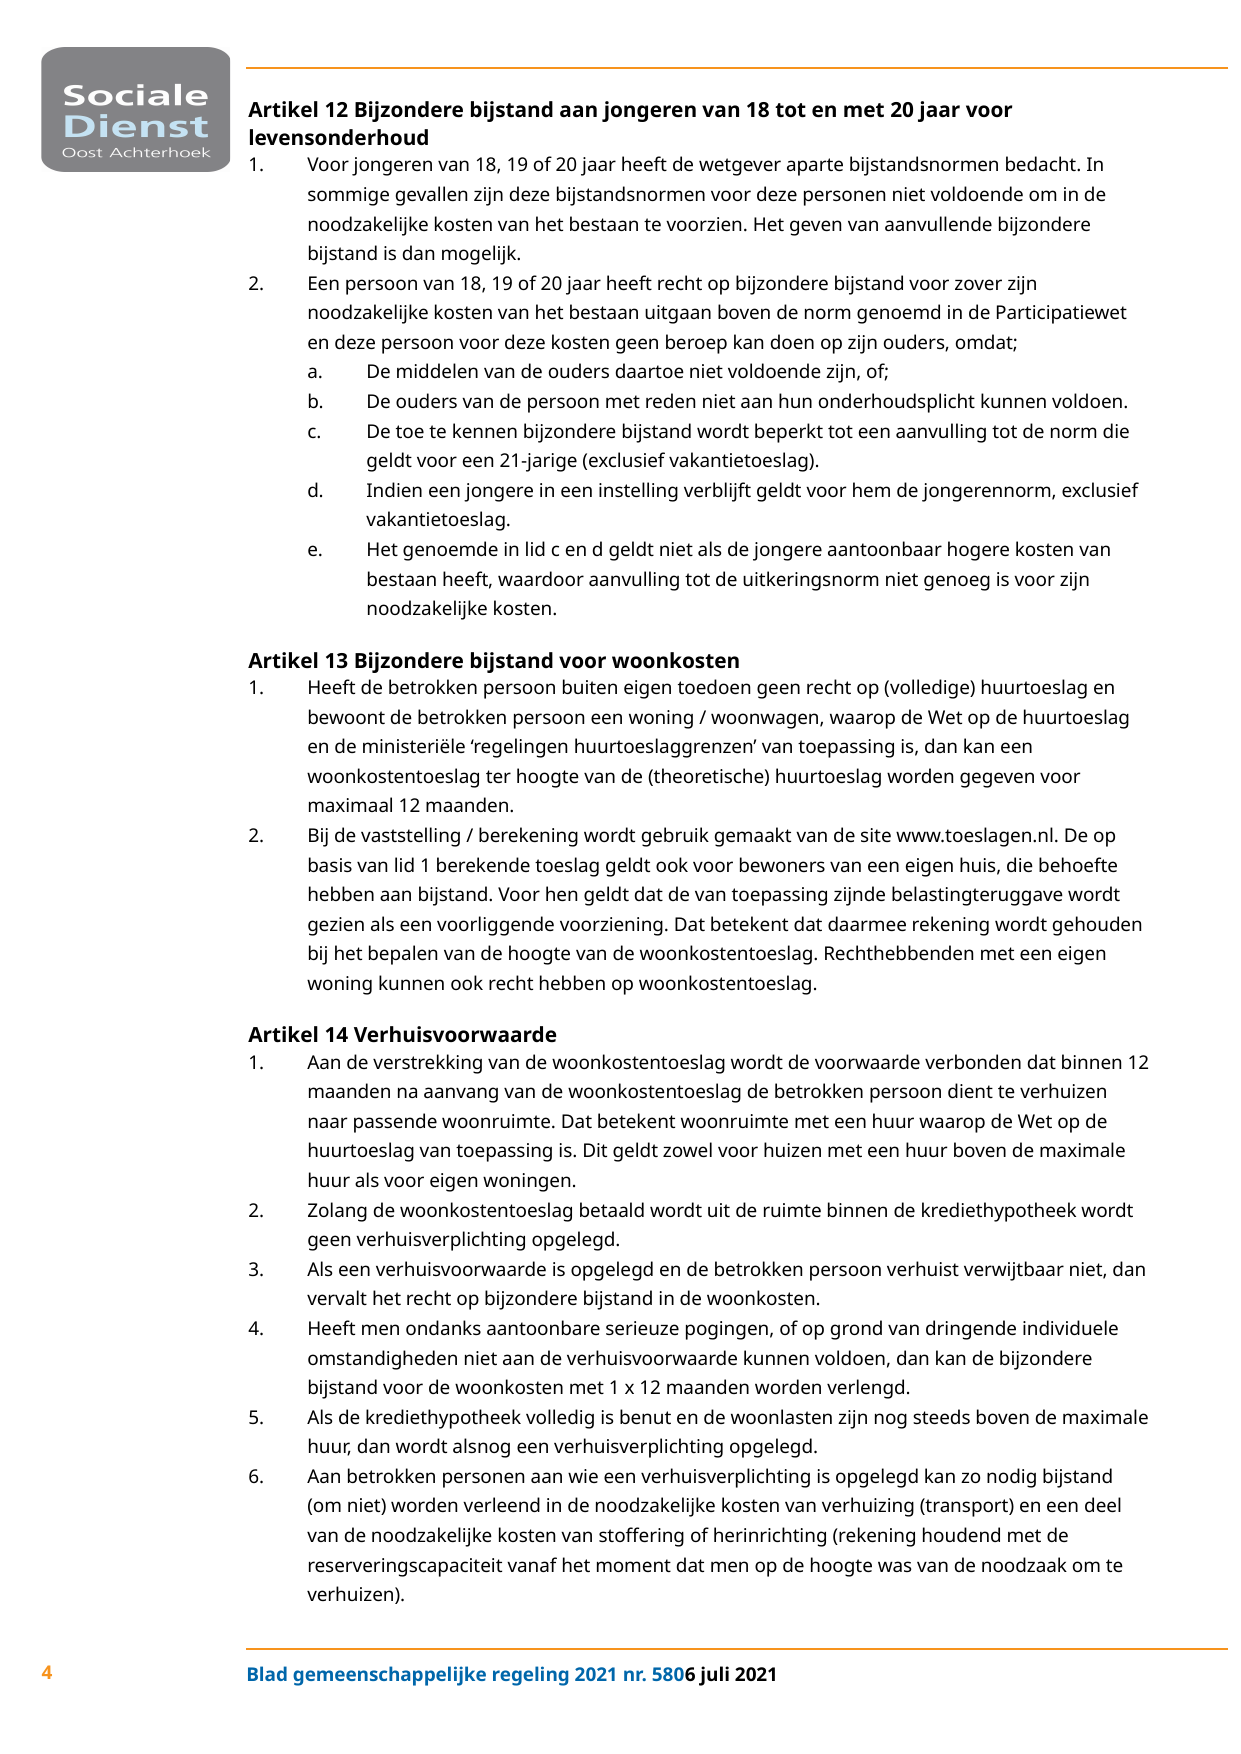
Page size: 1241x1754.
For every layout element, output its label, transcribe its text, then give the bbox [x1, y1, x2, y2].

list Bij de vaststelling / berekening wordt gebruik gemaakt van de site www.toeslagen.nl. De op basis van lid 1 berekende toeslag geldt ook voor bewoners van een eigen huis, die behoefte hebben aan bijstand. Voor hen geldt dat de van toepassing zijnde belastingteruggave wordt gezien als een voorliggende voorziening. Dat betekent dat daarmee rekening wordt gehouden bij het bepalen van de hoogte van de woonkostentoeslag. Rechthebbenden met een eigen woning kunnen ook recht hebben op woonkostentoeslag. [248, 822, 1152, 996]
list Zolang de woonkostentoeslag betaald wordt uit de ruimte binnen de krediethypotheek wordt geen verhuisverplichting opgelegd. [248, 1197, 1152, 1252]
list Heeft de betrokken persoon buiten eigen toedoen geen recht op (volledige) huurtoeslag en bewoont de betrokken persoon een woning / woonwagen, waarop de Wet op de huurtoeslag en de ministeriële ‘regelingen huurtoeslaggrenzen’ van toepassing is, dan kan een woonkostentoeslag ter hoogte van de (theoretische) huurtoeslag worden gegeven voor maximaal 12 maanden. [248, 674, 1152, 818]
picture [41, 47, 231, 172]
list Indien een jongere in een instelling verblijft geldt voor hem de jongerennorm, exclusief vakantietoeslag. [307, 477, 1152, 532]
list De ouders van de persoon met reden niet aan hun onderhoudsplicht kunnen voldoen. [307, 388, 1152, 414]
list Aan betrokken personen aan wie een verhuisverplichting is opgelegd kan zo nodig bijstand (om niet) worden verleend in de noodzakelijke kosten van verhuizing (transport) en een deel van de noodzakelijke kosten van stoffering of herinrichting (rekening houdend met de reserveringscapaciteit vanaf het moment dat men op de hoogte was van de noodzaak om te verhuizen). [248, 1463, 1152, 1607]
list Heeft men ondanks aantoonbare serieuze pogingen, of op grond van dringende individuele omstandigheden niet aan de verhuisvoorwaarde kunnen voldoen, dan kan de bijzondere bijstand voor de woonkosten met 1 x 12 maanden worden verlengd. [248, 1315, 1152, 1400]
list Als de krediethypotheek volledig is benut en de woonlasten zijn nog steeds boven de maximale huur, dan wordt alsnog een verhuisverplichting opgelegd. [248, 1404, 1152, 1459]
list Aan de verstrekking van de woonkostentoeslag wordt de voorwaarde verbonden dat binnen 12 maanden na aanvang van de woonkostentoeslag de betrokken persoon dient te verhuizen naar passende woonruimte. Dat betekent woonruimte met een huur waarop de Wet op de huurtoeslag van toepassing is. Dit geldt zowel voor huizen met een huur boven de maximale huur als voor eigen woningen. [248, 1049, 1152, 1193]
list Als een verhuisvoorwaarde is opgelegd en de betrokken persoon verhuist verwijtbaar niet, dan vervalt het recht op bijzondere bijstand in de woonkosten. [248, 1256, 1152, 1311]
list Het genoemde in lid c en d geldt niet als de jongere aantoonbaar hogere kosten van bestaan heeft, waardoor aanvulling tot de uitkeringsnorm niet genoeg is voor zijn noodzakelijke kosten. [307, 536, 1152, 621]
list De toe te kennen bijzondere bijstand wordt beperkt tot een aanvulling tot de norm die geldt voor een 21-jarige (exclusief vakantietoeslag). [307, 418, 1152, 473]
list De middelen van de ouders daartoe niet voldoende zijn, of; [307, 359, 1152, 384]
list Voor jongeren van 18, 19 of 20 jaar heeft de wetgever aparte bijstandsnormen bedacht. In sommige gevallen zijn deze bijstandsnormen voor deze personen niet voldoende om in de noodzakelijke kosten van het bestaan te voorzien. Het geven van aanvullende bijzondere bijstand is dan mogelijk. [248, 152, 1152, 266]
list Een persoon van 18, 19 of 20 jaar heeft recht op bijzondere bijstand voor zover zijn noodzakelijke kosten van het bestaan uitgaan boven de norm genoemd in de Participatiewet en deze persoon voor deze kosten geen beroep kan doen op zijn ouders, omdat; [248, 270, 1152, 355]
text Artikel 12 Bijzondere bijstand aan jongeren van 18 tot en met 20 jaar voor levensonderhoud [248, 95, 1152, 152]
text Artikel 13 Bijzondere bijstand voor woonkosten [248, 646, 1152, 674]
text Artikel 14 Verhuisvoorwaarde [248, 1021, 1152, 1049]
